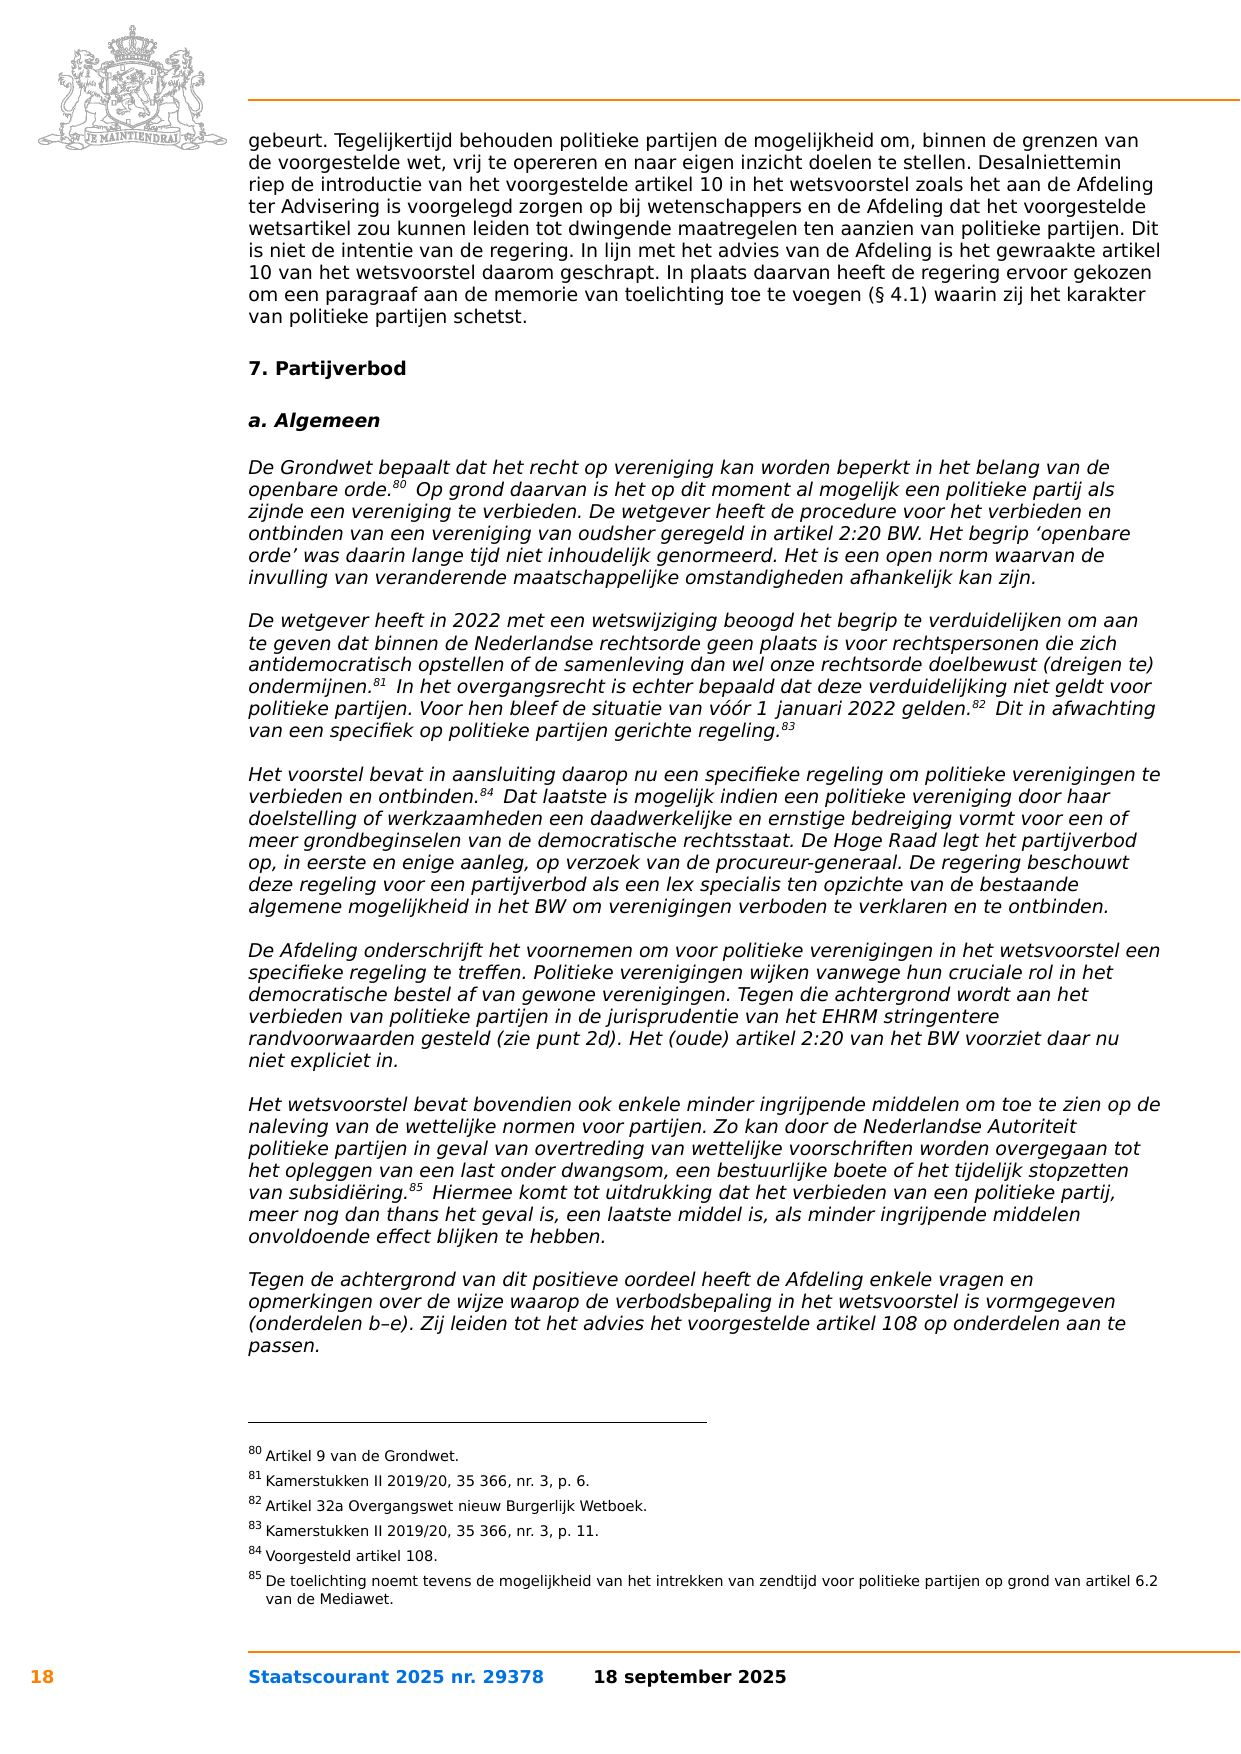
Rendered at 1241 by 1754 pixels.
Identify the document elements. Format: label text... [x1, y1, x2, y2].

subtitle 7. Partijverbod [248, 358, 1163, 380]
text De Afdeling onderschrijft het voornemen om voor politieke verenigingen in het wetsvoorstel een specifieke regeling te treffen. Politieke verenigingen wijken vanwege hun cruciale rol in het democratische bestel af van gewone verenigingen. Tegen die achtergrond wordt aan het verbieden van politieke partijen in de jurisprudentie van het EHRM stringentere randvoorwaarden gesteld (zie punt 2d). Het (oude) artikel 2:20 van het BW voorziet daar nu niet expliciet in. [248, 940, 1163, 1072]
text Tegen de achtergrond van dit positieve oordeel heeft de Afdeling enkele vragen en opmerkingen over de wijze waarop de verbodsbepaling in het wetsvoorstel is vormgegeven (onderdelen b–e). Zij leiden tot het advies het voorgestelde artikel 108 op onderdelen aan te passen. [248, 1269, 1163, 1357]
text Voorgesteld artikel 108. [248, 1544, 1163, 1566]
picture [38, 25, 227, 150]
text Kamerstukken II 2019/20, 35 366, nr. 3, p. 6. [248, 1469, 1163, 1491]
text Het voorstel bevat in aansluiting daarop nu een specifieke regeling om politieke verenigingen te verbieden en ontbinden. Dat laatste is mogelijk indien een politieke vereniging door haar doelstelling of werkzaamheden een daadwerkelijke en ernstige bedreiging vormt voor een of meer grondbeginselen van de democratische rechtsstaat. De Hoge Raad legt het partijverbod op, in eerste en enige aanleg, op verzoek van de procureur-generaal. De regering beschouwt deze regeling voor een partijverbod als een lex specialis ten opzichte van de bestaande algemene mogelijkheid in het BW om verenigingen verboden te verklaren en te ontbinden. [248, 764, 1163, 918]
subtitle a. Algemeen [248, 410, 1163, 432]
text Artikel 32a Overgangswet nieuw Burgerlijk Wetboek. [248, 1494, 1163, 1516]
text De wetgever heeft in 2022 met een wetswijziging beoogd het begrip te verduidelijken om aan te geven dat binnen de Nederlandse rechtsorde geen plaats is voor rechtspersonen die zich antidemocratisch opstellen of de samenleving dan wel onze rechtsorde doelbewust (dreigen te) ondermijnen. In het overgangsrecht is echter bepaald dat deze verduidelijking niet geldt voor politieke partijen. Voor hen bleef de situatie van vóór 1 januari 2022 gelden. Dit in afwachting van een specifiek op politieke partijen gerichte regeling. [248, 610, 1163, 742]
text De Grondwet bepaalt dat het recht op vereniging kan worden beperkt in het belang van de openbare orde. Op grond daarvan is het op dit moment al mogelijk een politieke partij als zijnde een vereniging te verbieden. De wetgever heeft de procedure voor het verbieden en ontbinden van een vereniging van oudsher geregeld in artikel 2:20 BW. Het begrip ‘openbare orde’ was daarin lange tijd niet inhoudelijk genormeerd. Het is een open norm waarvan de invulling van veranderende maatschappelijke omstandigheden afhankelijk kan zijn. [248, 457, 1163, 588]
text De toelichting noemt tevens de mogelijkheid van het intrekken van zendtijd voor politieke partijen op grond van artikel 6.2 van de Mediawet. [248, 1569, 1163, 1608]
text Kamerstukken II 2019/20, 35 366, nr. 3, p. 11. [248, 1519, 1163, 1541]
text Het wetsvoorstel bevat bovendien ook enkele minder ingrijpende middelen om toe te zien op de naleving van de wettelijke normen voor partijen. Zo kan door de Nederlandse Autoriteit politieke partijen in geval van overtreding van wettelijke voorschriften worden overgegaan tot het opleggen van een last onder dwangsom, een bestuurlijke boete of het tijdelijk stopzetten van subsidiëring. Hiermee komt tot uitdrukking dat het verbieden van een politieke partij, meer nog dan thans het geval is, een laatste middel is, als minder ingrijpende middelen onvoldoende effect blijken te hebben. [248, 1094, 1163, 1247]
text gebeurt. Tegelijkertijd behouden politieke partijen de mogelijkheid om, binnen de grenzen van de voorgestelde wet, vrij te opereren en naar eigen inzicht doelen te stellen. Desalniettemin riep de introductie van het voorgestelde artikel 10 in het wetsvoorstel zoals het aan de Afdeling ter Advisering is voorgelegd zorgen op bij wetenschappers en de Afdeling dat het voorgestelde wetsartikel zou kunnen leiden tot dwingende maatregelen ten aanzien van politieke partijen. Dit is niet de intentie van de regering. In lijn met het advies van de Afdeling is het gewraakte artikel 10 van het wetsvoorstel daarom geschrapt. In plaats daarvan heeft de regering ervoor gekozen om een paragraaf aan de memorie van toelichting toe te voegen (§ 4.1) waarin zij het karakter van politieke partijen schetst. [248, 130, 1163, 328]
text Artikel 9 van de Grondwet. [248, 1444, 1163, 1466]
